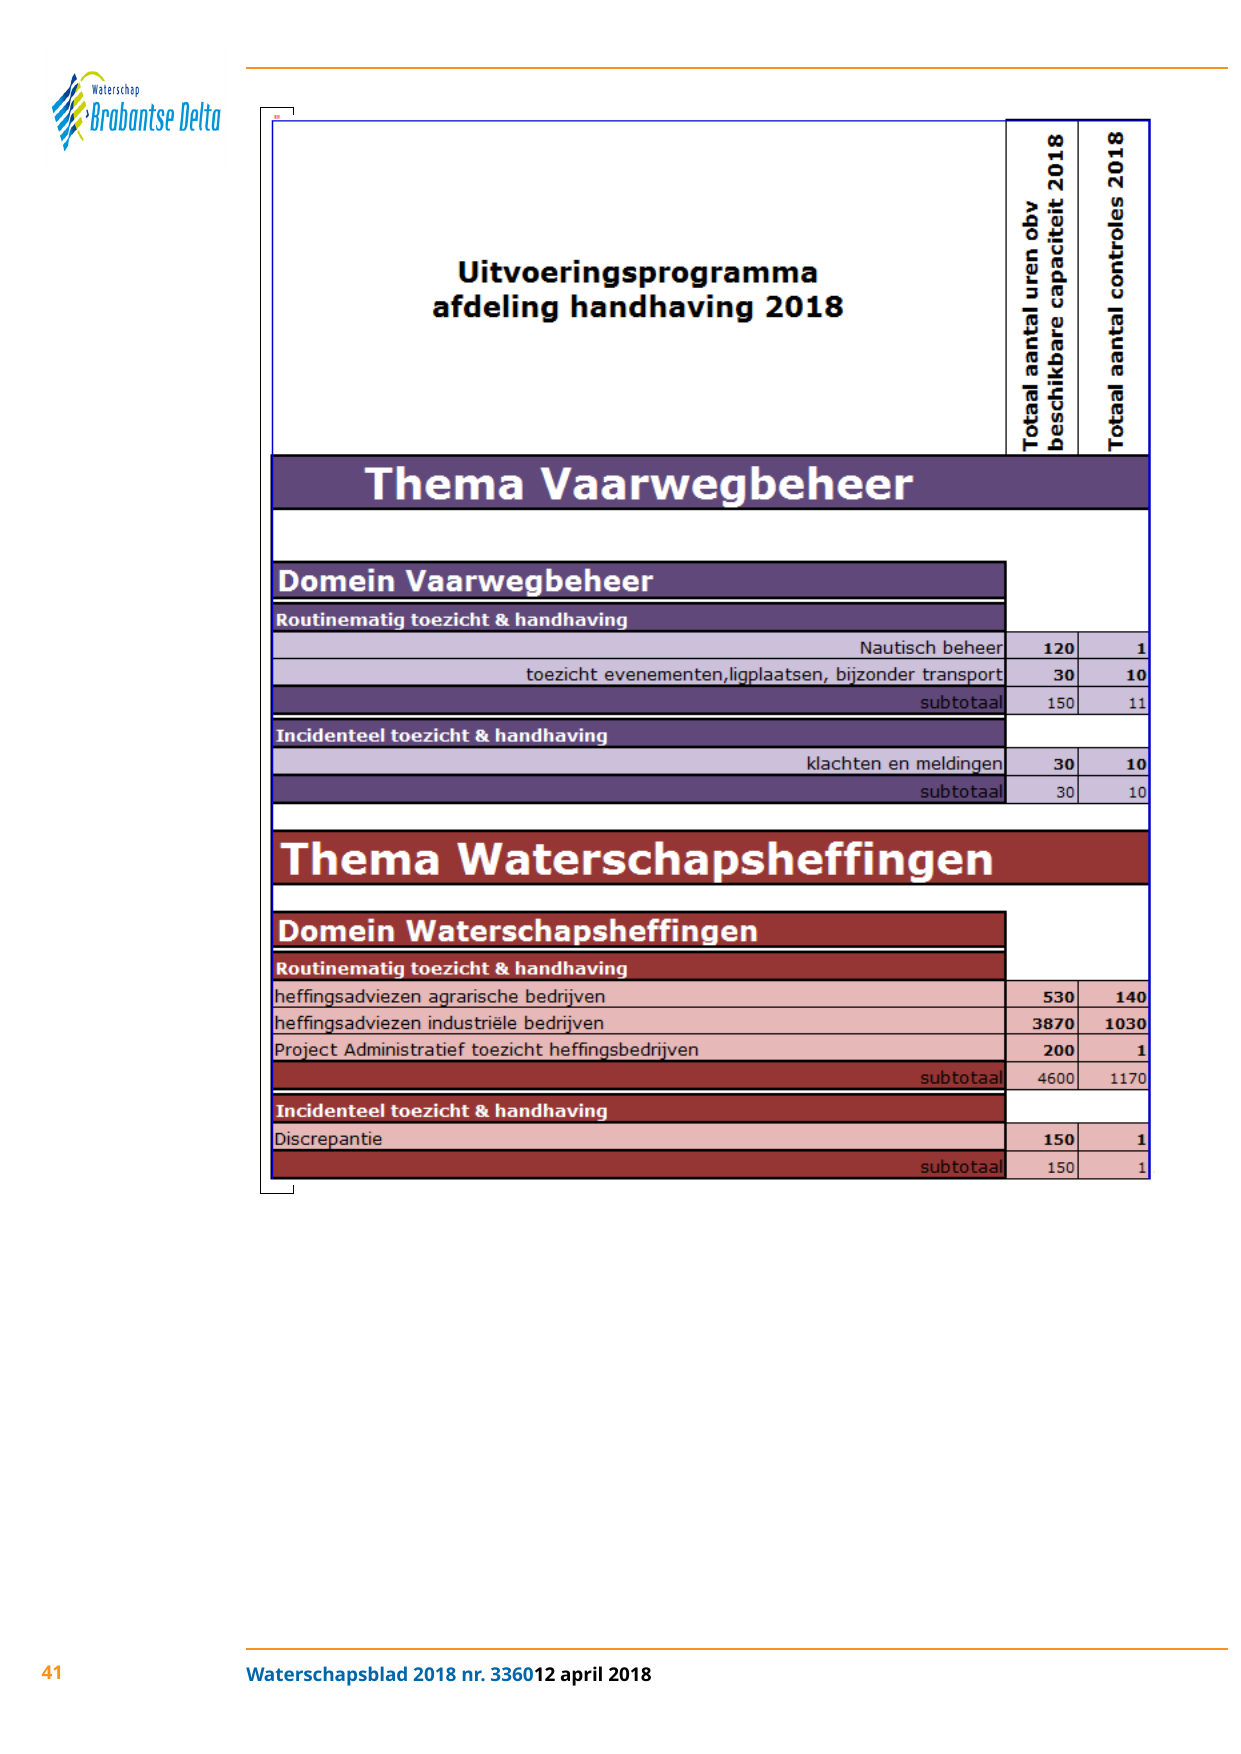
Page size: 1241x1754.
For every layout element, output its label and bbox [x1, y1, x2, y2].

picture [41, 47, 231, 172]
picture [268, 115, 1155, 1185]
